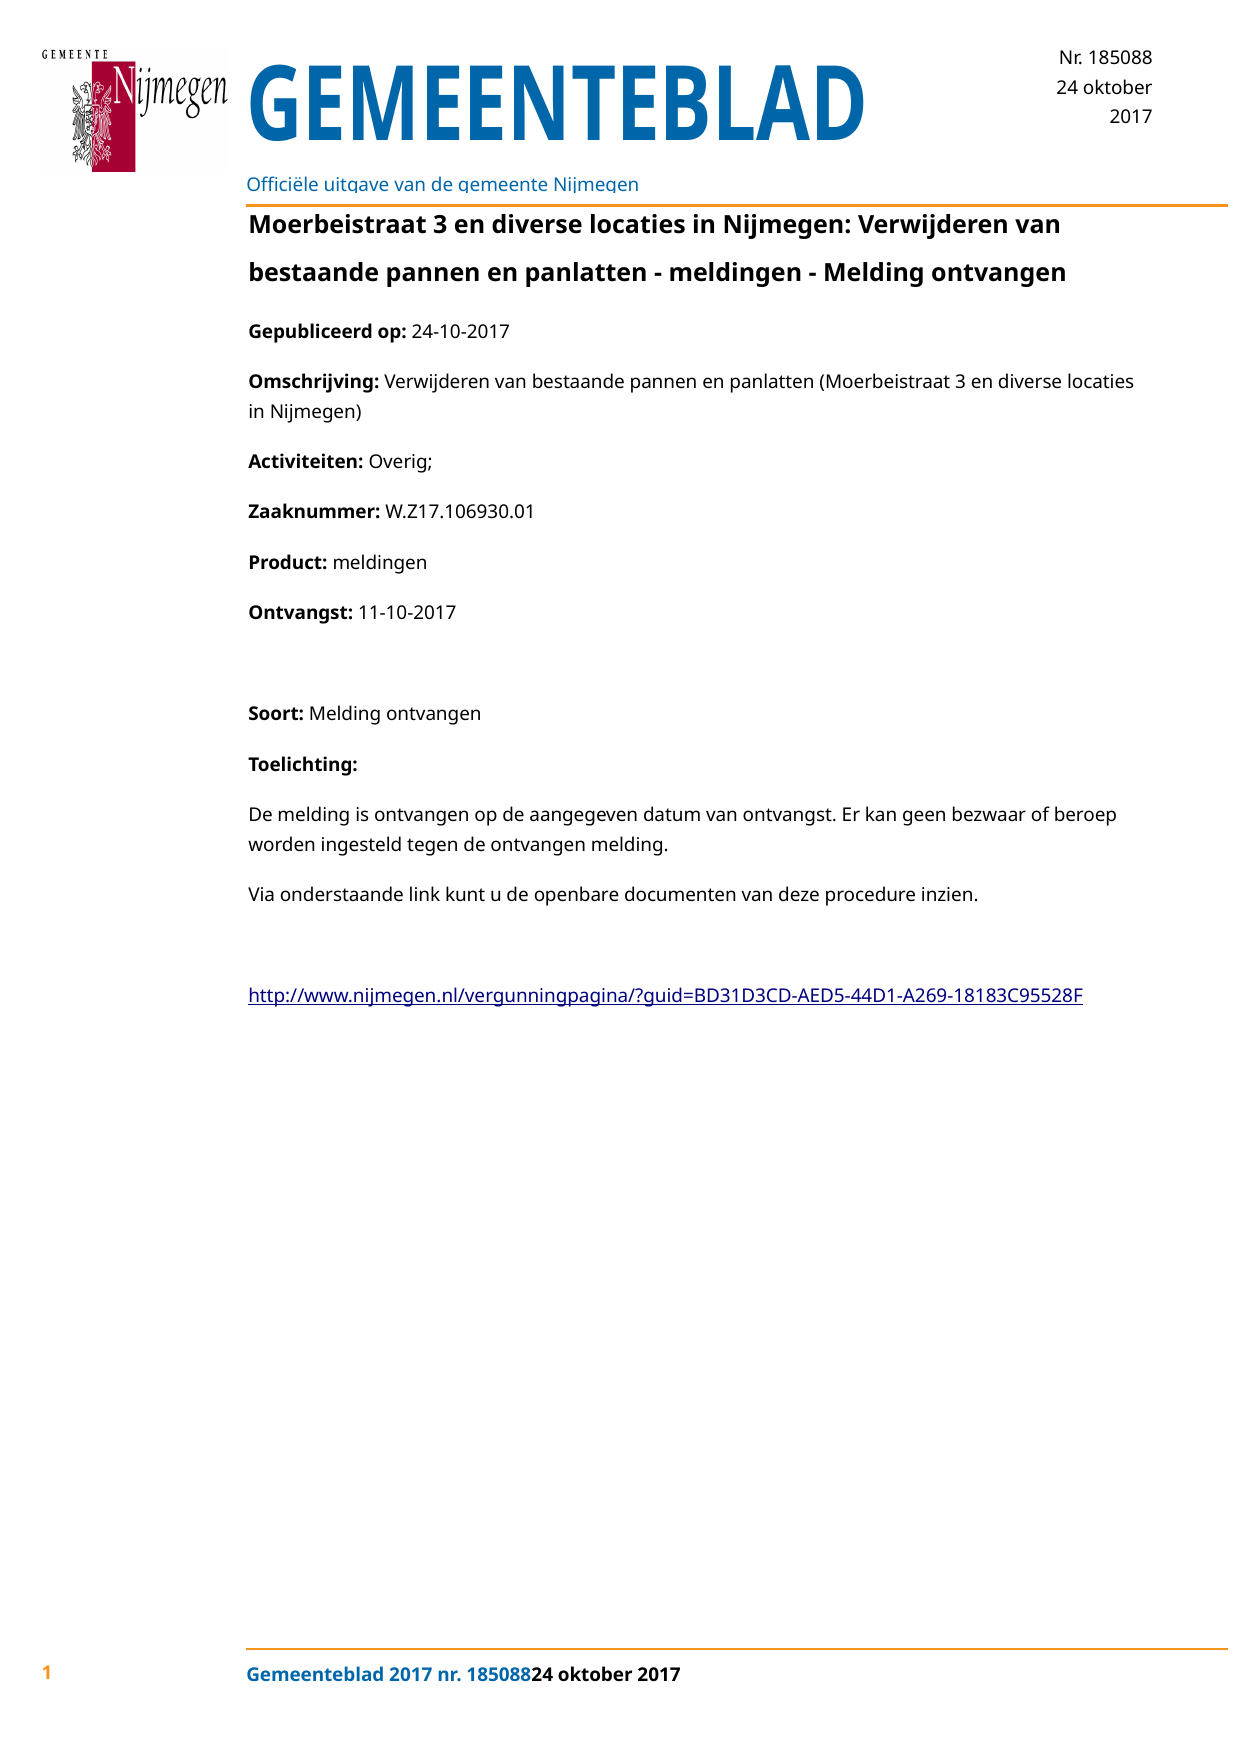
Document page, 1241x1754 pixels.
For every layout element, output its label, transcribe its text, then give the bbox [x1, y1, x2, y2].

text Moerbeistraat 3 en diverse locaties in Nijmegen: Verwijderen van bestaande pannen en panlatten - meldingen - Melding ontvangen [248, 207, 1152, 288]
text Zaaknummer: W.Z17.106930.01 [248, 499, 1152, 524]
text Product: meldingen [248, 549, 1152, 575]
text Ontvangst: 11-10-2017 [248, 599, 1152, 625]
text Via onderstaande link kunt u de openbare documenten van deze procedure inzien. [248, 881, 1152, 907]
text Activiteiten: Overig; [248, 448, 1152, 474]
text Soort: Melding ontvangen [248, 700, 1152, 726]
text Toelichting: [248, 751, 1152, 777]
picture [41, 47, 231, 172]
text De melding is ontvangen op de aangegeven datum van ontvangst. Er kan geen bezwaar of beroep worden ingesteld tegen de ontvangen melding. [248, 801, 1152, 857]
text http://www.nijmegen.nl/vergunningpagina/?guid=BD31D3CD-AED5-44D1-A269-18183C95528F [248, 982, 1152, 1008]
text Gepubliceerd op: 24-10-2017 [248, 318, 1152, 344]
text Omschrijving: Verwijderen van bestaande pannen en panlatten (Moerbeistraat 3 en diverse locaties in Nijmegen) [248, 368, 1152, 424]
